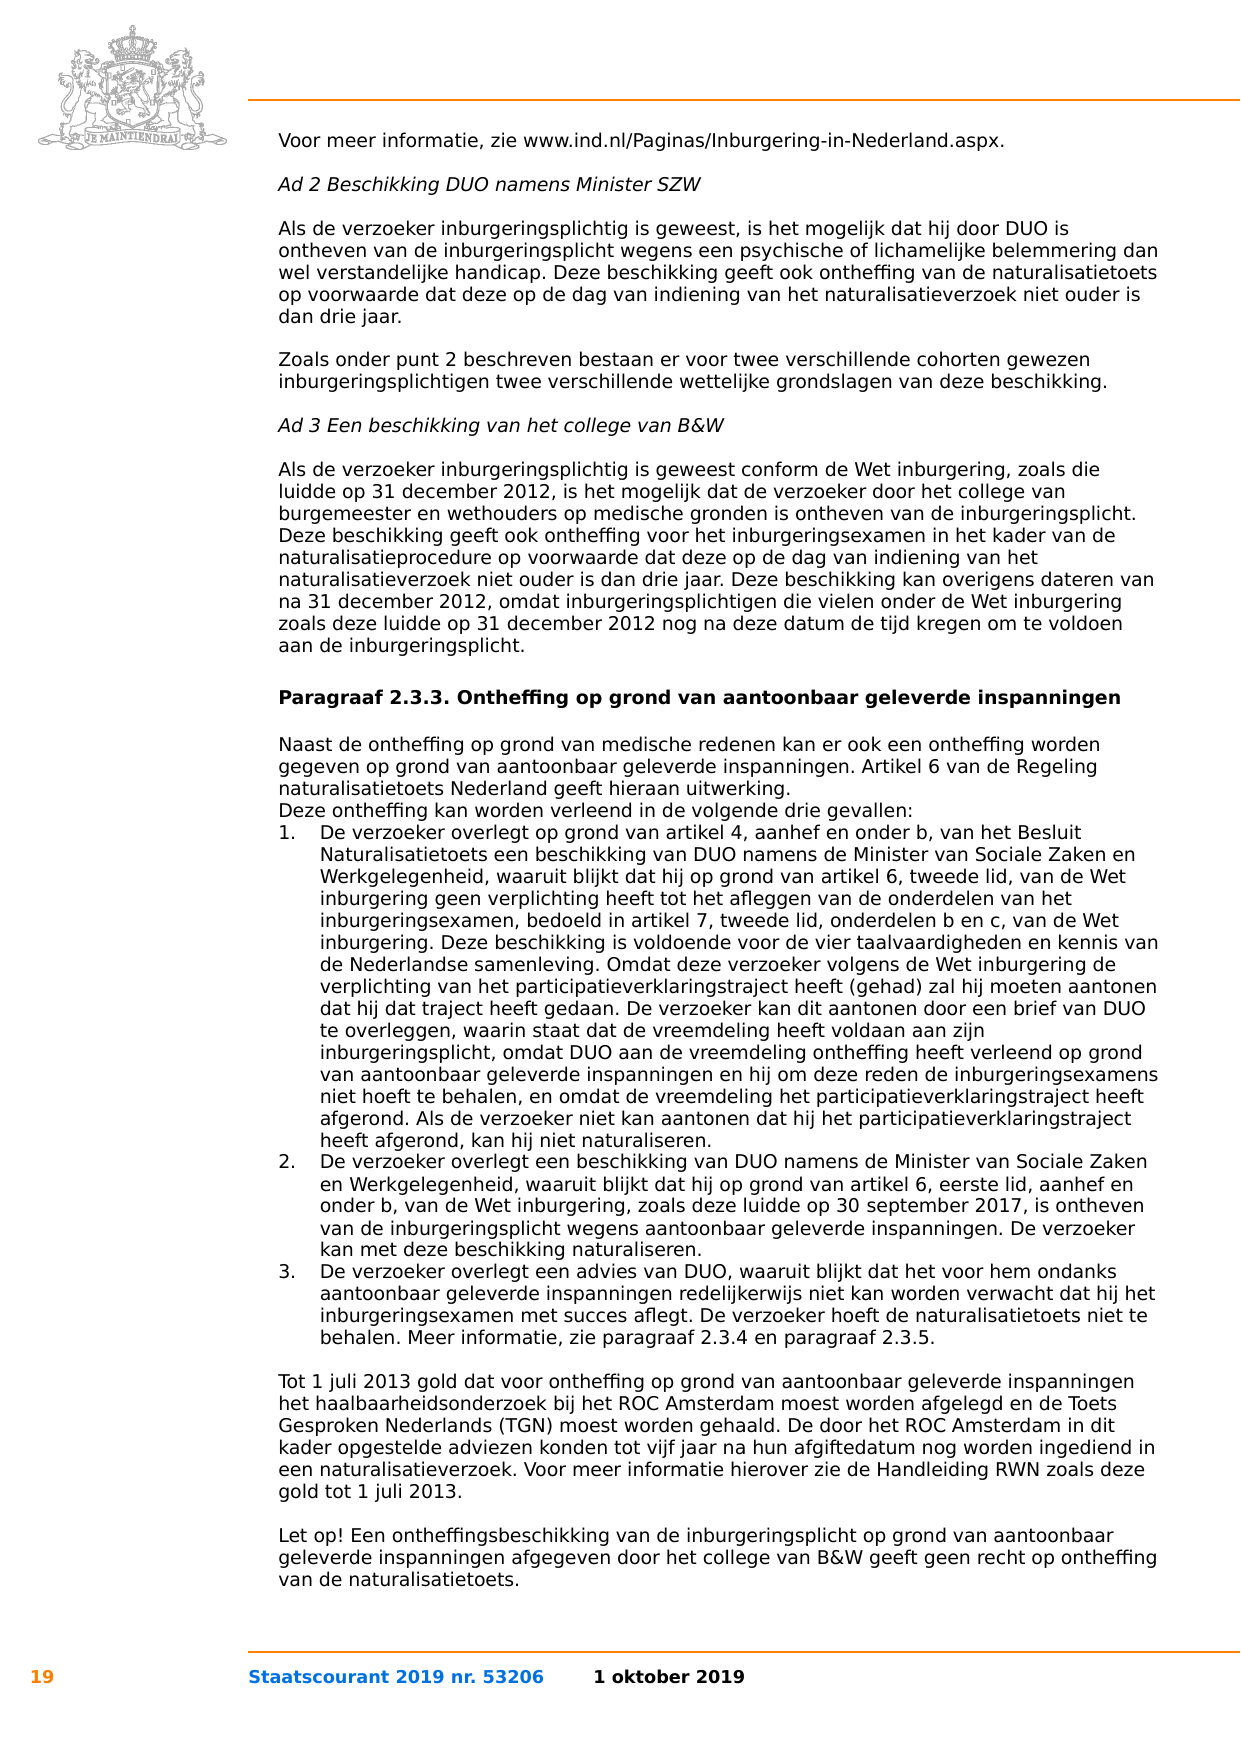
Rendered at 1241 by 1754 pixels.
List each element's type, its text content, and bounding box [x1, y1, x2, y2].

text Naast de ontheffing op grond van medische redenen kan er ook een ontheffing worden gegeven op grond van aantoonbaar geleverde inspanningen. Artikel 6 van de Regeling naturalisatietoets Nederland geeft hieraan uitwerking. [278, 734, 1163, 800]
text Voor meer informatie, zie www.ind.nl/Paginas/Inburgering-in-Nederland.aspx. [278, 130, 1163, 152]
text 1. De verzoeker overlegt op grond van artikel 4, aanhef en onder b, van het Besluit Naturalisatietoets een beschikking van DUO namens de Minister van Sociale Zaken en Werkgelegenheid, waaruit blijkt dat hij op grond van artikel 6, tweede lid, van de Wet inburgering geen verplichting heeft tot het afleggen van de onderdelen van het inburgeringsexamen, bedoeld in artikel 7, tweede lid, onderdelen b en c, van de Wet inburgering. Deze beschikking is voldoende voor de vier taalvaardigheden en kennis van de Nederlandse samenleving. Omdat deze verzoeker volgens de Wet inburgering de verplichting van het participatieverklaringstraject heeft (gehad) zal hij moeten aantonen dat hij dat traject heeft gedaan. De verzoeker kan dit aantonen door een brief van DUO te overleggen, waarin staat dat de vreemdeling heeft voldaan aan zijn inburgeringsplicht, omdat DUO aan de vreemdeling ontheffing heeft verleend op grond van aantoonbaar geleverde inspanningen en hij om deze reden de inburgeringsexamens niet hoeft te behalen, en omdat de vreemdeling het participatieverklaringstraject heeft afgerond. Als de verzoeker niet kan aantonen dat hij het participatieverklaringstraject heeft afgerond, kan hij niet naturaliseren. [278, 822, 1163, 1151]
subtitle Paragraaf 2.3.3. Ontheffing op grond van aantoonbaar geleverde inspanningen [278, 687, 1163, 709]
subtitle Ad 2 Beschikking DUO namens Minister SZW [278, 174, 1163, 196]
picture [38, 25, 227, 150]
text Tot 1 juli 2013 gold dat voor ontheffing op grond van aantoonbaar geleverde inspanningen het haalbaarheidsonderzoek bij het ROC Amsterdam moest worden afgelegd en de Toets Gesproken Nederlands (TGN) moest worden gehaald. De door het ROC Amsterdam in dit kader opgestelde adviezen konden tot vijf jaar na hun afgiftedatum nog worden ingediend in een naturalisatieverzoek. Voor meer informatie hierover zie de Handleiding RWN zoals deze gold tot 1 juli 2013. [278, 1371, 1163, 1503]
text Let op! Een ontheffingsbeschikking van de inburgeringsplicht op grond van aantoonbaar geleverde inspanningen afgegeven door het college van B&W geeft geen recht op ontheffing van de naturalisatietoets. [278, 1525, 1163, 1591]
subtitle Ad 3 Een beschikking van het college van B&W [278, 415, 1163, 437]
text Als de verzoeker inburgeringsplichtig is geweest conform de Wet inburgering, zoals die luidde op 31 december 2012, is het mogelijk dat de verzoeker door het college van burgemeester en wethouders op medische gronden is ontheven van de inburgeringsplicht. Deze beschikking geeft ook ontheffing voor het inburgeringsexamen in het kader van de naturalisatieprocedure op voorwaarde dat deze op de dag van indiening van het naturalisatieverzoek niet ouder is dan drie jaar. Deze beschikking kan overigens dateren van na 31 december 2012, omdat inburgeringsplichtigen die vielen onder de Wet inburgering zoals deze luidde op 31 december 2012 nog na deze datum de tijd kregen om te voldoen aan de inburgeringsplicht. [278, 459, 1163, 657]
text Als de verzoeker inburgeringsplichtig is geweest, is het mogelijk dat hij door DUO is ontheven van de inburgeringsplicht wegens een psychische of lichamelijke belemmering dan wel verstandelijke handicap. Deze beschikking geeft ook ontheffing van de naturalisatietoets op voorwaarde dat deze op de dag van indiening van het naturalisatieverzoek niet ouder is dan drie jaar. [278, 218, 1163, 327]
text 2. De verzoeker overlegt een beschikking van DUO namens de Minister van Sociale Zaken en Werkgelegenheid, waaruit blijkt dat hij op grond van artikel 6, eerste lid, aanhef en onder b, van de Wet inburgering, zoals deze luidde op 30 september 2017, is ontheven van de inburgeringsplicht wegens aantoonbaar geleverde inspanningen. De verzoeker kan met deze beschikking naturaliseren. [278, 1151, 1163, 1261]
text Deze ontheffing kan worden verleend in de volgende drie gevallen: [278, 800, 1163, 822]
text 3. De verzoeker overlegt een advies van DUO, waaruit blijkt dat het voor hem ondanks aantoonbaar geleverde inspanningen redelijkerwijs niet kan worden verwacht dat hij het inburgeringsexamen met succes aflegt. De verzoeker hoeft de naturalisatietoets niet te behalen. Meer informatie, zie paragraaf 2.3.4 en paragraaf 2.3.5. [278, 1261, 1163, 1349]
text Zoals onder punt 2 beschreven bestaan er voor twee verschillende cohorten gewezen inburgeringsplichtigen twee verschillende wettelijke grondslagen van deze beschikking. [278, 349, 1163, 393]
